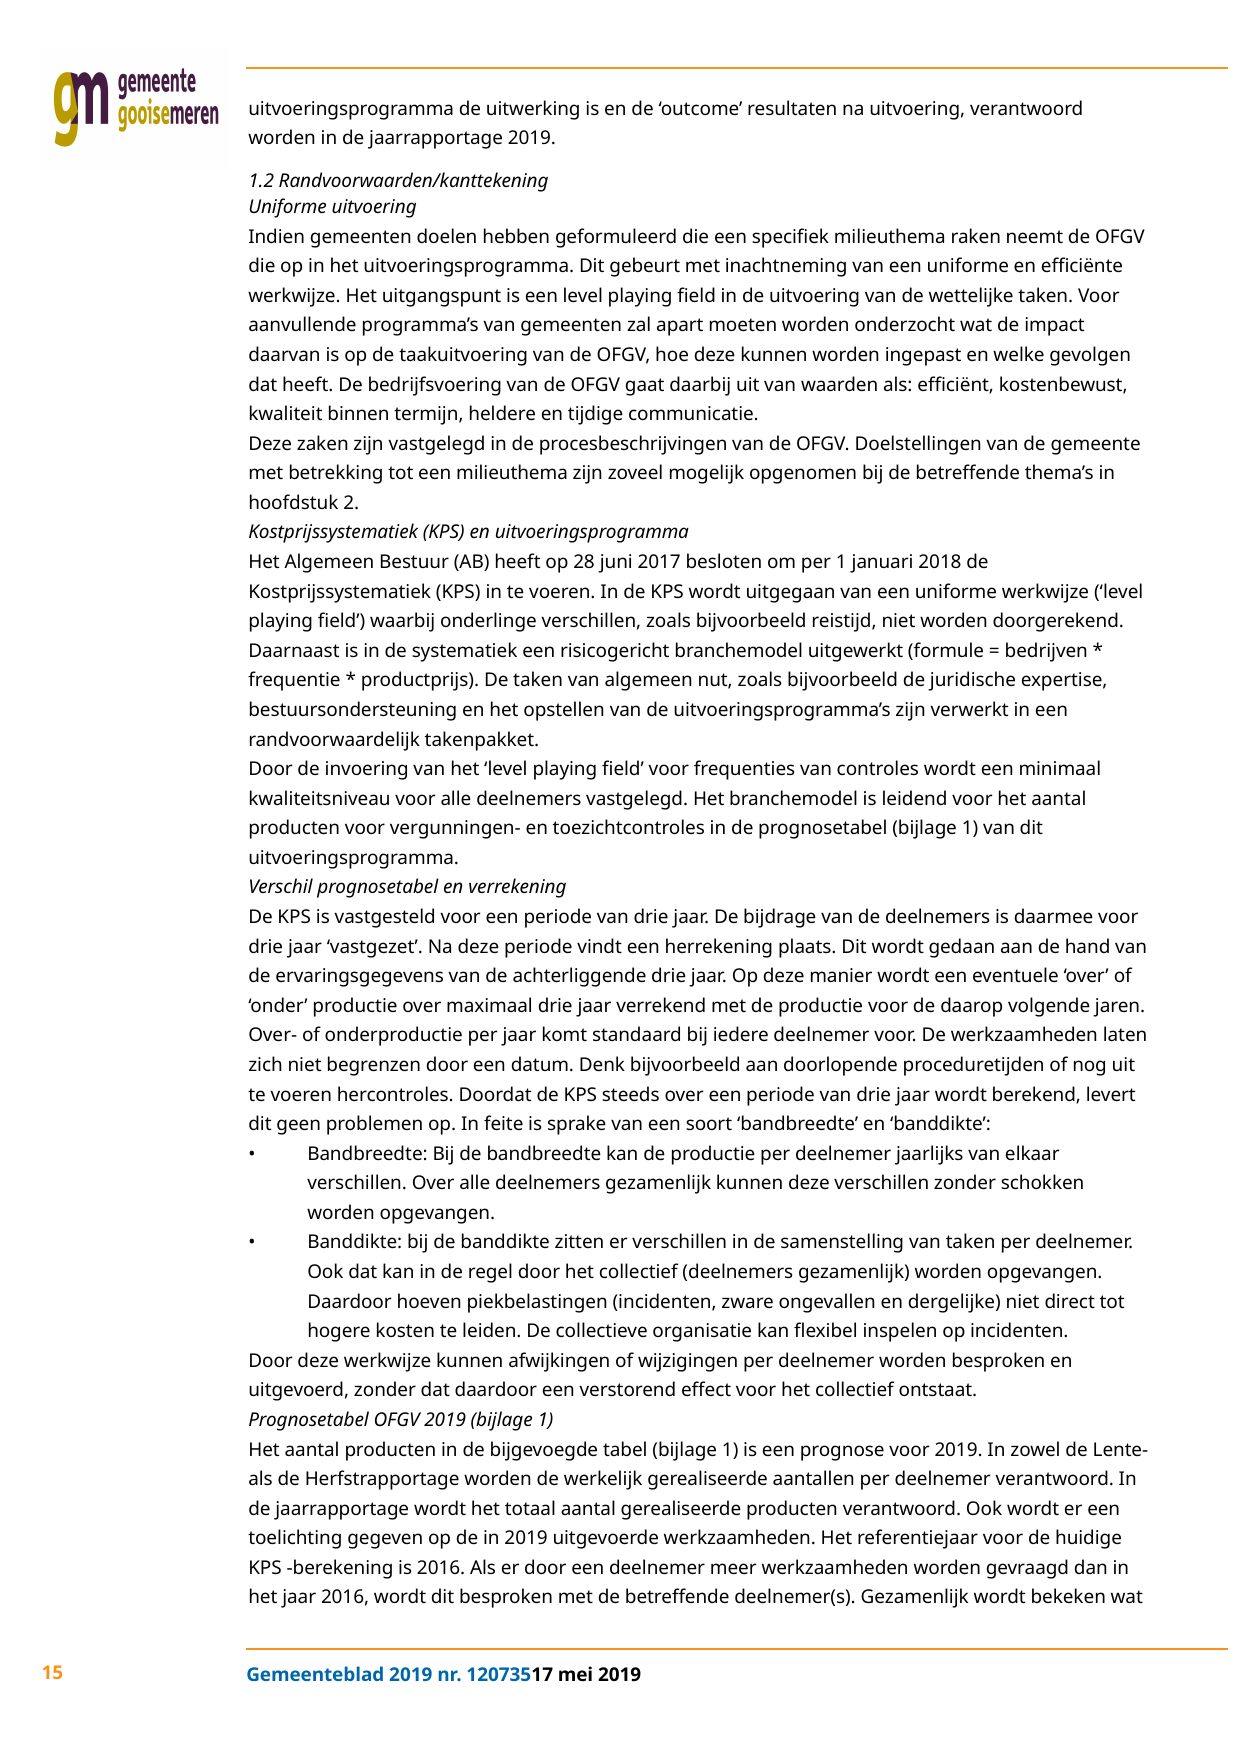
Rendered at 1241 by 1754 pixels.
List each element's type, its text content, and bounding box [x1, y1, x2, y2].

text Deze zaken zijn vastgelegd in de procesbeschrijvingen van de OFGV. Doelstellingen van de gemeente met betrekking tot een milieuthema zijn zoveel mogelijk opgenomen bij de betreffende thema’s in hoofdstuk 2. [248, 430, 1152, 515]
text Verschil prognosetabel en verrekening [248, 874, 1152, 899]
picture [41, 47, 231, 172]
text uitvoeringsprogramma de uitwerking is en de ‘outcome’ resultaten na uitvoering, verantwoord worden in de jaarrapportage 2019. [248, 95, 1152, 150]
text Uniforme uitvoering [248, 193, 1152, 219]
text Het Algemeen Bestuur (AB) heeft op 28 juni 2017 besloten om per 1 januari 2018 de Kostprijssystematiek (KPS) in te voeren. In de KPS wordt uitgegaan van een uniforme werkwijze (‘level playing field’) waarbij onderlinge verschillen, zoals bijvoorbeeld reistijd, niet worden doorgerekend. Daarnaast is in de systematiek een risicogericht branchemodel uitgewerkt (formule = bedrijven * frequentie * productprijs). De taken van algemeen nut, zoals bijvoorbeeld de juridische expertise, bestuursondersteuning en het opstellen van de uitvoeringsprogramma’s zijn verwerkt in een randvoorwaardelijk takenpakket. [248, 548, 1152, 751]
text Indien gemeenten doelen hebben geformuleerd die een specifiek milieuthema raken neemt de OFGV die op in het uitvoeringsprogramma. Dit gebeurt met inachtneming van een uniforme en efficiënte werkwijze. Het uitgangspunt is een level playing field in de uitvoering van de wettelijke taken. Voor aanvullende programma’s van gemeenten zal apart moeten worden onderzocht wat de impact daarvan is op de taakuitvoering van de OFGV, hoe deze kunnen worden ingepast en welke gevolgen dat heeft. De bedrijfsvoering van de OFGV gaat daarbij uit van waarden als: efficiënt, kostenbewust, kwaliteit binnen termijn, heldere en tijdige communicatie. [248, 223, 1152, 426]
text De KPS is vastgesteld voor een periode van drie jaar. De bijdrage van de deelnemers is daarmee voor drie jaar ‘vastgezet’. Na deze periode vindt een herrekening plaats. Dit wordt gedaan aan de hand van de ervaringsgegevens van de achterliggende drie jaar. Op deze manier wordt een eventuele ‘over’ of ‘onder’ productie over maximaal drie jaar verrekend met de productie voor de daarop volgende jaren. Over- of onderproductie per jaar komt standaard bij iedere deelnemer voor. De werkzaamheden laten zich niet begrenzen door een datum. Denk bijvoorbeeld aan doorlopende proceduretijden of nog uit te voeren hercontroles. Doordat de KPS steeds over een periode van drie jaar wordt berekend, levert dit geen problemen op. In feite is sprake van een soort ‘bandbreedte’ en ‘banddikte’: [248, 903, 1152, 1136]
text Door deze werkwijze kunnen afwijkingen of wijzigingen per deelnemer worden besproken en uitgevoerd, zonder dat daardoor een verstorend effect voor het collectief ontstaat. [248, 1347, 1152, 1402]
text Het aantal producten in de bijgevoegde tabel (bijlage 1) is een prognose voor 2019. In zowel de Lente- als de Herfstrapportage worden de werkelijk gerealiseerde aantallen per deelnemer verantwoord. In de jaarrapportage wordt het totaal aantal gerealiseerde producten verantwoord. Ook wordt er een toelichting gegeven op de in 2019 uitgevoerde werkzaamheden. Het referentiejaar voor de huidige KPS -berekening is 2016. Als er door een deelnemer meer werkzaamheden worden gevraagd dan in het jaar 2016, wordt dit besproken met de betreffende deelnemer(s). Gezamenlijk wordt bekeken wat [248, 1436, 1152, 1609]
list Bandbreedte: Bij de bandbreedte kan de productie per deelnemer jaarlijks van elkaar verschillen. Over alle deelnemers gezamenlijk kunnen deze verschillen zonder schokken worden opgevangen. [248, 1140, 1152, 1225]
list Banddikte: bij de banddikte zitten er verschillen in de samenstelling van taken per deelnemer. Ook dat kan in de regel door het collectief (deelnemers gezamenlijk) worden opgevangen. Daardoor hoeven piekbelastingen (incidenten, zware ongevallen en dergelijke) niet direct tot hogere kosten te leiden. De collectieve organisatie kan flexibel inspelen op incidenten. [248, 1229, 1152, 1343]
text Prognosetabel OFGV 2019 (bijlage 1) [248, 1406, 1152, 1432]
text Kostprijssystematiek (KPS) en uitvoeringsprogramma [248, 519, 1152, 544]
text 1.2 Randvoorwaarden/kanttekening [248, 167, 1152, 193]
text Door de invoering van het ‘level playing field’ voor frequenties van controles wordt een minimaal kwaliteitsniveau voor alle deelnemers vastgelegd. Het branchemodel is leidend voor het aantal producten voor vergunningen- en toezichtcontroles in de prognosetabel (bijlage 1) van dit uitvoeringsprogramma. [248, 755, 1152, 870]
